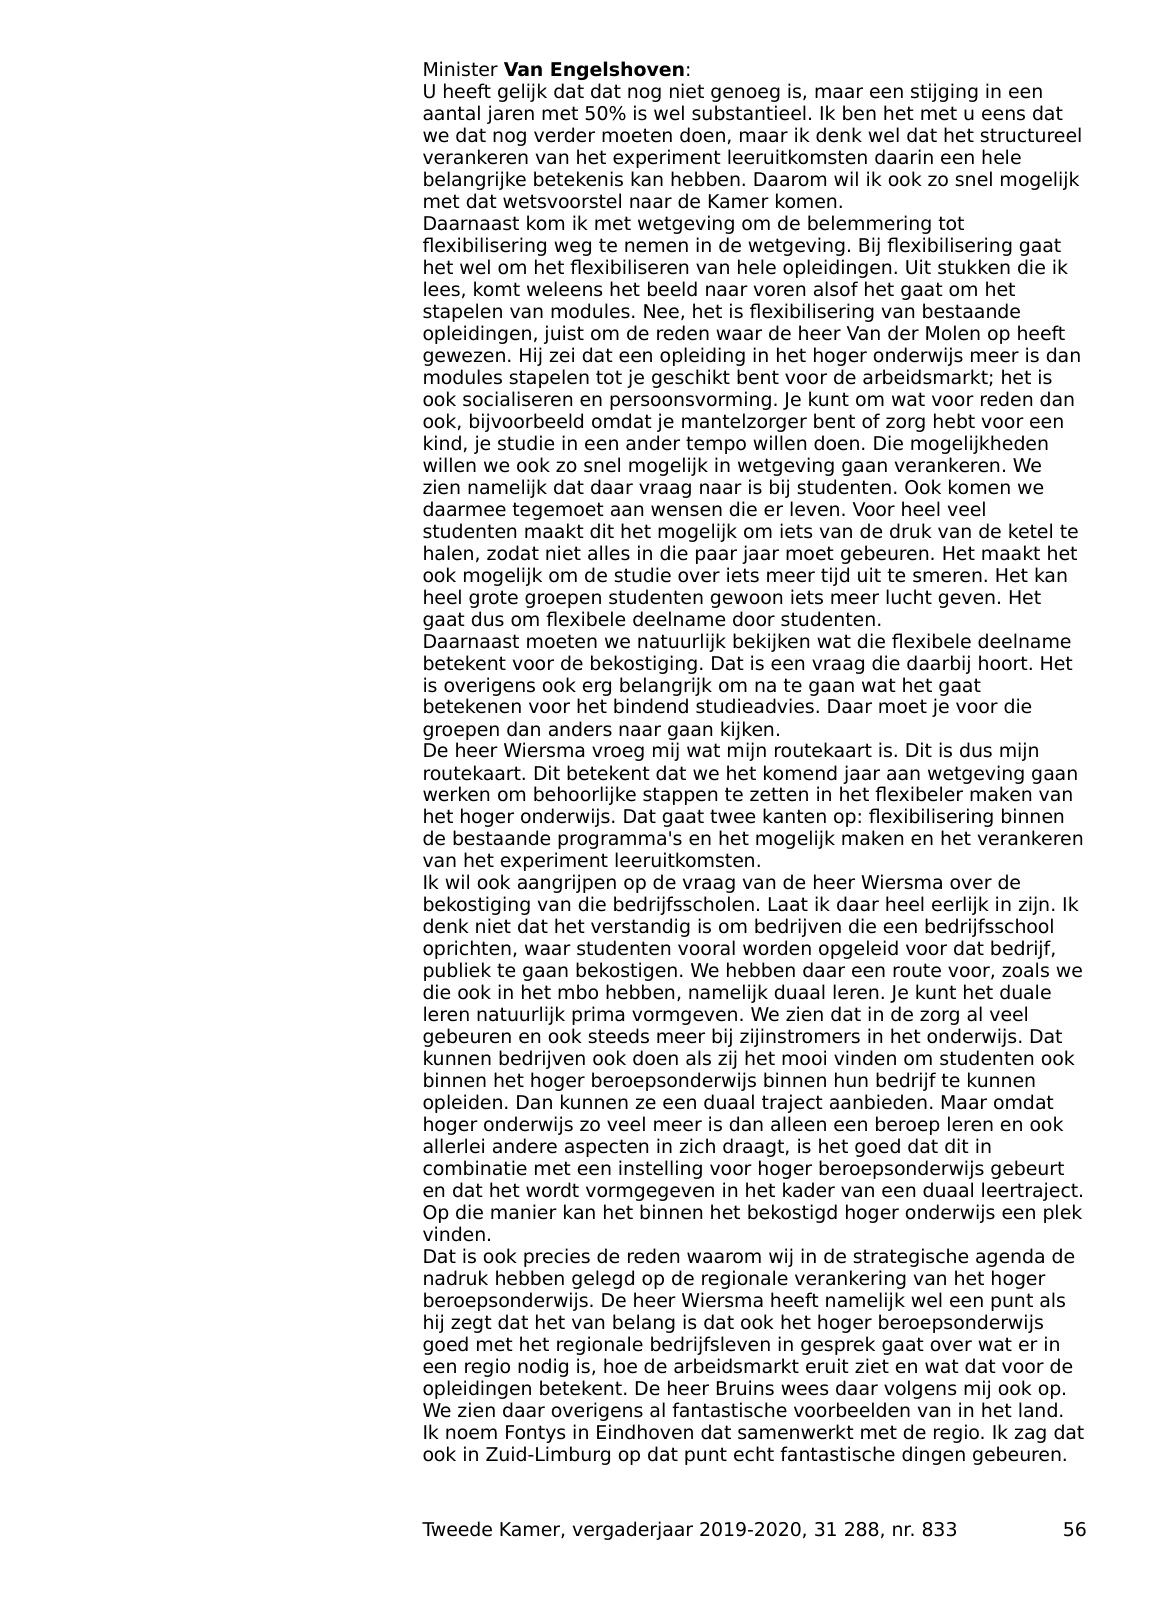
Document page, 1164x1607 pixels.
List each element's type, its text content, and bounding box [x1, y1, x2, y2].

text Minister Van Engelshoven: [422, 59, 1087, 81]
text Daarnaast moeten we natuurlijk bekijken wat die flexibele deelname betekent voor de bekostiging. Dat is een vraag die daarbij hoort. Het is overigens ook erg belangrijk om na te gaan wat het gaat betekenen voor het bindend studieadvies. Daar moet je voor die groepen dan anders naar gaan kijken. [422, 631, 1087, 740]
text Ik wil ook aangrijpen op de vraag van de heer Wiersma over de bekostiging van die bedrijfsscholen. Laat ik daar heel eerlijk in zijn. Ik denk niet dat het verstandig is om bedrijven die een bedrijfsschool oprichten, waar studenten vooral worden opgeleid voor dat bedrijf, publiek te gaan bekostigen. We hebben daar een route voor, zoals we die ook in het mbo hebben, namelijk duaal leren. Je kunt het duale leren natuurlijk prima vormgeven. We zien dat in de zorg al veel gebeuren en ook steeds meer bij zijinstromers in het onderwijs. Dat kunnen bedrijven ook doen als zij het mooi vinden om studenten ook binnen het hoger beroepsonderwijs binnen hun bedrijf te kunnen opleiden. Dan kunnen ze een duaal traject aanbieden. Maar omdat hoger onderwijs zo veel meer is dan alleen een beroep leren en ook allerlei andere aspecten in zich draagt, is het goed dat dit in combinatie met een instelling voor hoger beroepsonderwijs gebeurt en dat het wordt vormgegeven in het kader van een duaal leertraject. Op die manier kan het binnen het bekostigd hoger onderwijs een plek vinden. [422, 872, 1087, 1246]
text Dat is ook precies de reden waarom wij in de strategische agenda de nadruk hebben gelegd op de regionale verankering van het hoger beroepsonderwijs. De heer Wiersma heeft namelijk wel een punt als hij zegt dat het van belang is dat ook het hoger beroepsonderwijs goed met het regionale bedrijfsleven in gesprek gaat over wat er in een regio nodig is, hoe de arbeidsmarkt eruit ziet en wat dat voor de opleidingen betekent. De heer Bruins wees daar volgens mij ook op. We zien daar overigens al fantastische voorbeelden van in het land. Ik noem Fontys in Eindhoven dat samenwerkt met de regio. Ik zag dat ook in Zuid-Limburg op dat punt echt fantastische dingen gebeuren. [422, 1246, 1087, 1466]
text U heeft gelijk dat dat nog niet genoeg is, maar een stijging in een aantal jaren met 50% is wel substantieel. Ik ben het met u eens dat we dat nog verder moeten doen, maar ik denk wel dat het structureel verankeren van het experiment leeruitkomsten daarin een hele belangrijke betekenis kan hebben. Daarom wil ik ook zo snel mogelijk met dat wetsvoorstel naar de Kamer komen. [422, 81, 1087, 213]
text Daarnaast kom ik met wetgeving om de belemmering tot flexibilisering weg te nemen in de wetgeving. Bij flexibilisering gaat het wel om het flexibiliseren van hele opleidingen. Uit stukken die ik lees, komt weleens het beeld naar voren alsof het gaat om het stapelen van modules. Nee, het is flexibilisering van bestaande opleidingen, juist om de reden waar de heer Van der Molen op heeft gewezen. Hij zei dat een opleiding in het hoger onderwijs meer is dan modules stapelen tot je geschikt bent voor de arbeidsmarkt; het is ook socialiseren en persoonsvorming. Je kunt om wat voor reden dan ook, bijvoorbeeld omdat je mantelzorger bent of zorg hebt voor een kind, je studie in een ander tempo willen doen. Die mogelijkheden willen we ook zo snel mogelijk in wetgeving gaan verankeren. We zien namelijk dat daar vraag naar is bij studenten. Ook komen we daarmee tegemoet aan wensen die er leven. Voor heel veel studenten maakt dit het mogelijk om iets van de druk van de ketel te halen, zodat niet alles in die paar jaar moet gebeuren. Het maakt het ook mogelijk om de studie over iets meer tijd uit te smeren. Het kan heel grote groepen studenten gewoon iets meer lucht geven. Het gaat dus om flexibele deelname door studenten. [422, 213, 1087, 631]
text De heer Wiersma vroeg mij wat mijn routekaart is. Dit is dus mijn routekaart. Dit betekent dat we het komend jaar aan wetgeving gaan werken om behoorlijke stappen te zetten in het flexibeler maken van het hoger onderwijs. Dat gaat twee kanten op: flexibilisering binnen de bestaande programma's en het mogelijk maken en het verankeren van het experiment leeruitkomsten. [422, 740, 1087, 872]
